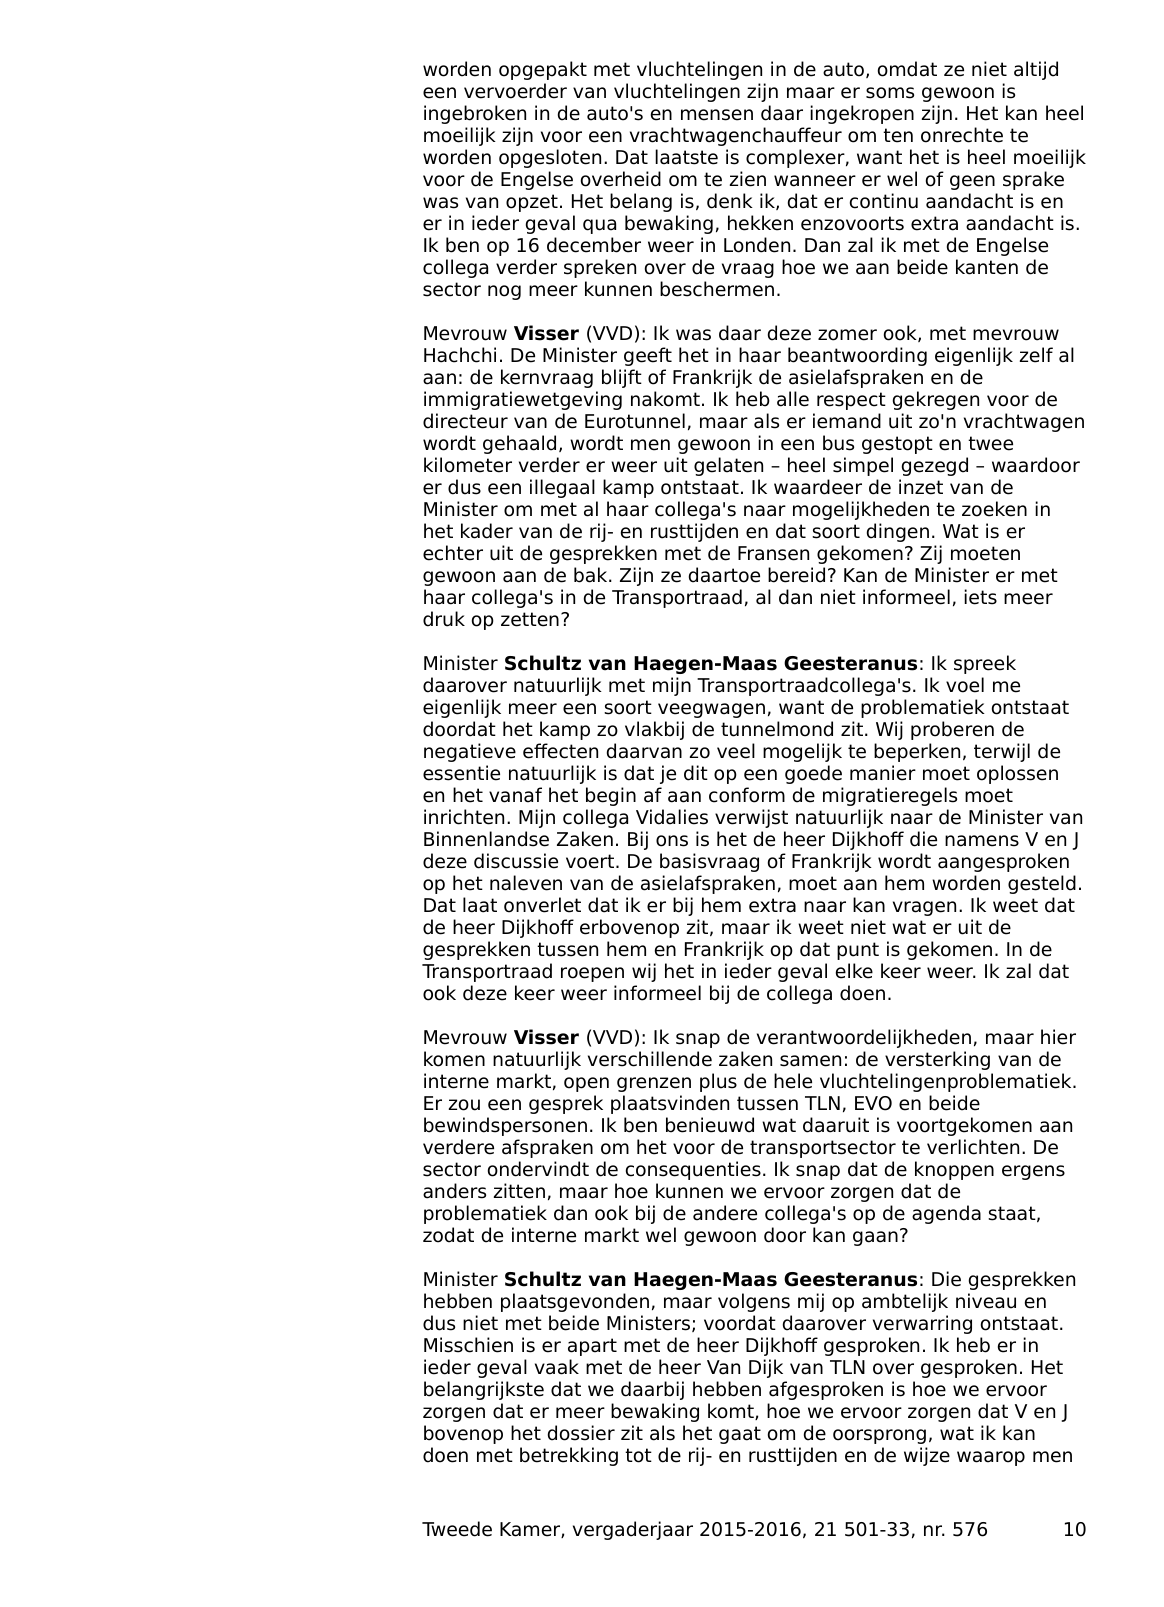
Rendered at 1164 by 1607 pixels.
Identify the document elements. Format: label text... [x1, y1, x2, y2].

text Minister Schultz van Haegen-Maas Geesteranus: Ik spreek daarover natuurlijk met mijn Transportraadcollega's. Ik voel me eigenlijk meer een soort veegwagen, want de problematiek ontstaat doordat het kamp zo vlakbij de tunnelmond zit. Wij proberen de negatieve effecten daarvan zo veel mogelijk te beperken, terwijl de essentie natuurlijk is dat je dit op een goede manier moet oplossen en het vanaf het begin af aan conform de migratieregels moet inrichten. Mijn collega Vidalies verwijst natuurlijk naar de Minister van Binnenlandse Zaken. Bij ons is het de heer Dijkhoff die namens V en J deze discussie voert. De basisvraag of Frankrijk wordt aangesproken op het naleven van de asielafspraken, moet aan hem worden gesteld. Dat laat onverlet dat ik er bij hem extra naar kan vragen. Ik weet dat de heer Dijkhoff erbovenop zit, maar ik weet niet wat er uit de gesprekken tussen hem en Frankrijk op dat punt is gekomen. In de Transportraad roepen wij het in ieder geval elke keer weer. Ik zal dat ook deze keer weer informeel bij de collega doen. [422, 653, 1087, 1004]
text Mevrouw Visser (VVD): Ik snap de verantwoordelijkheden, maar hier komen natuurlijk verschillende zaken samen: de versterking van de interne markt, open grenzen plus de hele vluchtelingenproblematiek. Er zou een gesprek plaatsvinden tussen TLN, EVO en beide bewindspersonen. Ik ben benieuwd wat daaruit is voortgekomen aan verdere afspraken om het voor de transportsector te verlichten. De sector ondervindt de consequenties. Ik snap dat de knoppen ergens anders zitten, maar hoe kunnen we ervoor zorgen dat de problematiek dan ook bij de andere collega's op de agenda staat, zodat de interne markt wel gewoon door kan gaan? [422, 1027, 1087, 1247]
text Mevrouw Visser (VVD): Ik was daar deze zomer ook, met mevrouw Hachchi. De Minister geeft het in haar beantwoording eigenlijk zelf al aan: de kernvraag blijft of Frankrijk de asielafspraken en de immigratiewetgeving nakomt. Ik heb alle respect gekregen voor de directeur van de Eurotunnel, maar als er iemand uit zo'n vrachtwagen wordt gehaald, wordt men gewoon in een bus gestopt en twee kilometer verder er weer uit gelaten – heel simpel gezegd – waardoor er dus een illegaal kamp ontstaat. Ik waardeer de inzet van de Minister om met al haar collega's naar mogelijkheden te zoeken in het kader van de rij- en rusttijden en dat soort dingen. Wat is er echter uit de gesprekken met de Fransen gekomen? Zij moeten gewoon aan de bak. Zijn ze daartoe bereid? Kan de Minister er met haar collega's in de Transportraad, al dan niet informeel, iets meer druk op zetten? [422, 323, 1087, 631]
text worden opgepakt met vluchtelingen in de auto, omdat ze niet altijd een vervoerder van vluchtelingen zijn maar er soms gewoon is ingebroken in de auto's en mensen daar ingekropen zijn. Het kan heel moeilijk zijn voor een vrachtwagenchauffeur om ten onrechte te worden opgesloten. Dat laatste is complexer, want het is heel moeilijk voor de Engelse overheid om te zien wanneer er wel of geen sprake was van opzet. Het belang is, denk ik, dat er continu aandacht is en er in ieder geval qua bewaking, hekken enzovoorts extra aandacht is. Ik ben op 16 december weer in Londen. Dan zal ik met de Engelse collega verder spreken over de vraag hoe we aan beide kanten de sector nog meer kunnen beschermen. [422, 59, 1087, 301]
text Minister Schultz van Haegen-Maas Geesteranus: Die gesprekken hebben plaatsgevonden, maar volgens mij op ambtelijk niveau en dus niet met beide Ministers; voordat daarover verwarring ontstaat. Misschien is er apart met de heer Dijkhoff gesproken. Ik heb er in ieder geval vaak met de heer Van Dijk van TLN over gesproken. Het belangrijkste dat we daarbij hebben afgesproken is hoe we ervoor zorgen dat er meer bewaking komt, hoe we ervoor zorgen dat V en J bovenop het dossier zit als het gaat om de oorsprong, wat ik kan doen met betrekking tot de rij- en rusttijden en de wijze waarop men [422, 1269, 1087, 1467]
